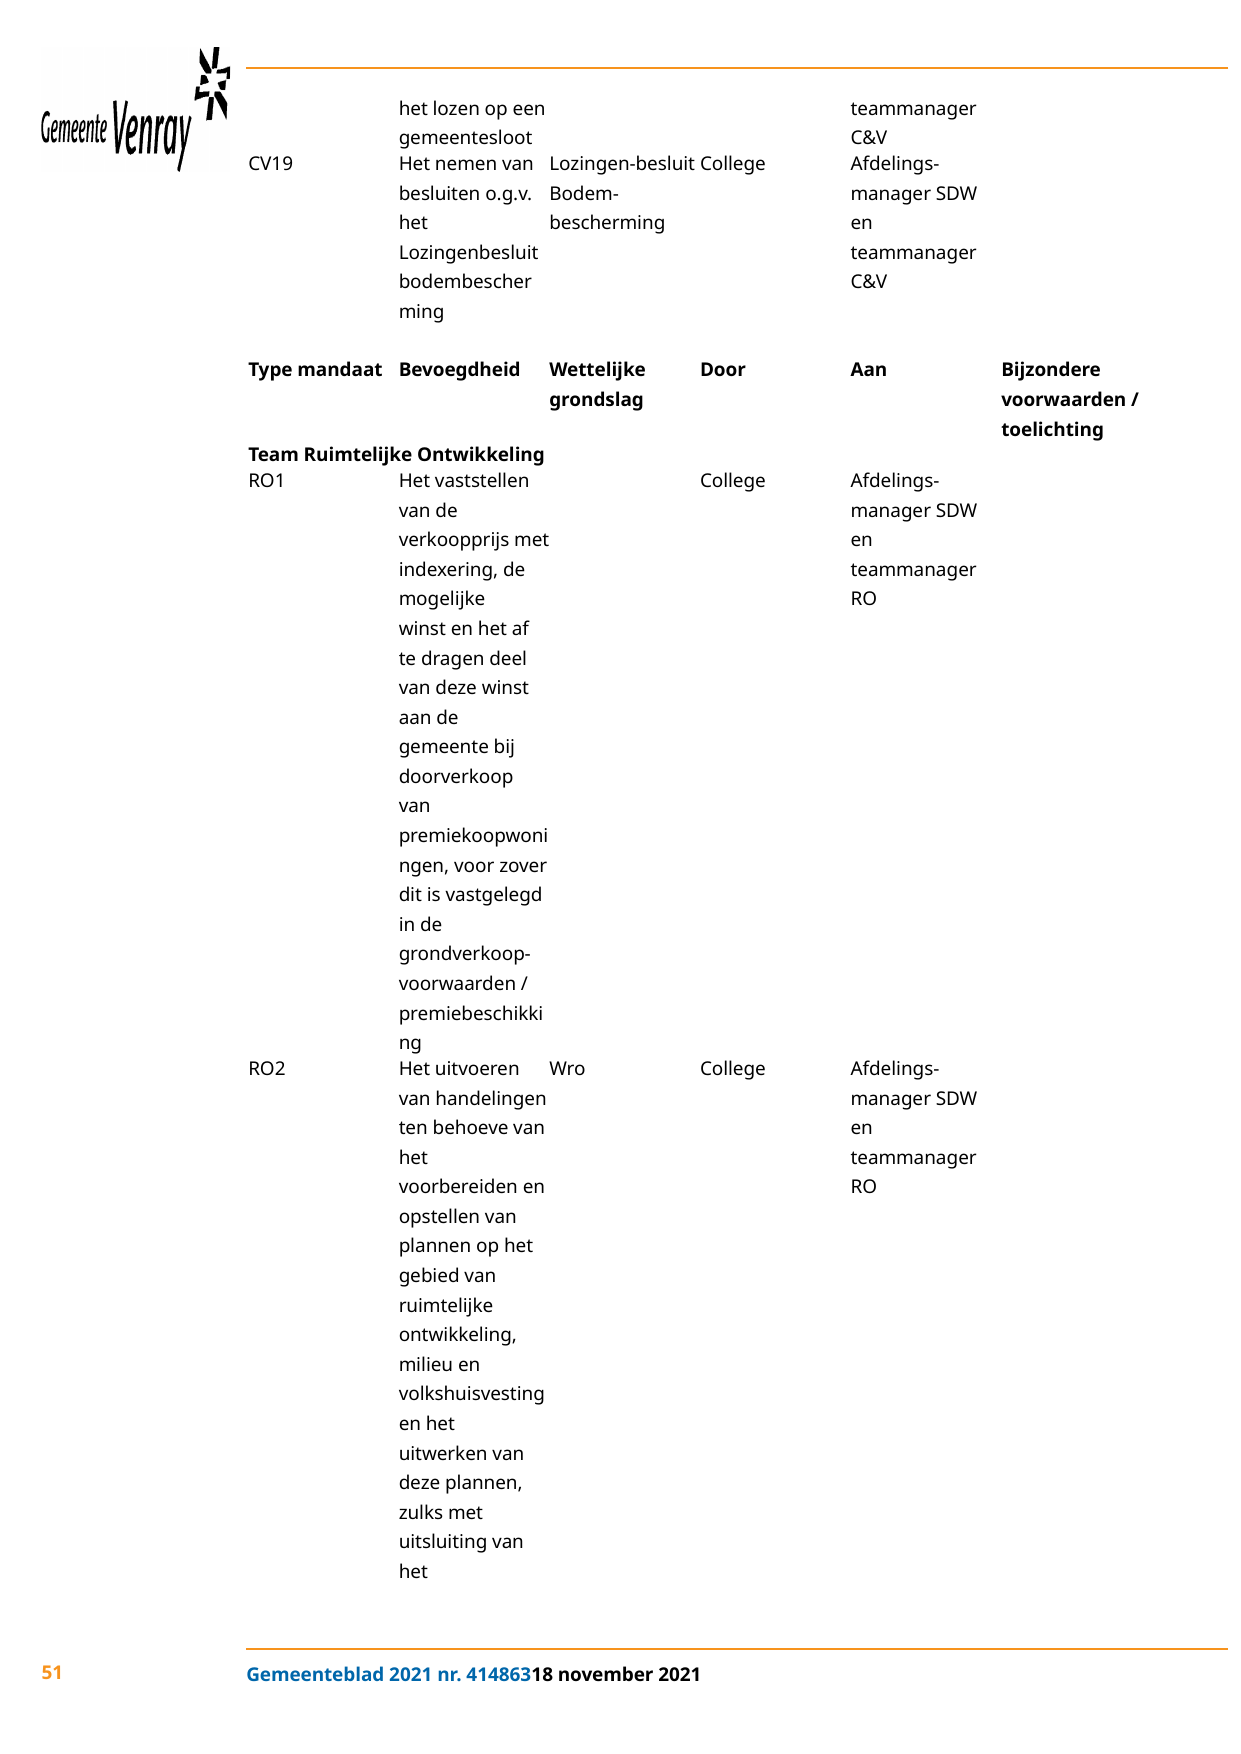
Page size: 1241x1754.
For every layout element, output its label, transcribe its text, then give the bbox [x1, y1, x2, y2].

table_cell [1001, 95, 1152, 150]
table_cell Afdelings-manager SDW en teammanager C&V [850, 150, 1001, 324]
table_cell College [700, 1055, 850, 1584]
table_header Bevoegdheid [399, 357, 549, 442]
table_header Bijzondere voorwaarden / toelichting [1001, 357, 1152, 442]
table_cell RO2 [248, 1055, 398, 1584]
table_cell Het uitvoeren van handelingen ten behoeve van het voorbereiden en opstellen van plannen op het gebied van ruimtelijke ontwikkeling, milieu en volkshuisvesting en het uitwerken van deze plannen, zulks met uitsluiting van het [399, 1055, 549, 1584]
table_cell College [700, 150, 850, 324]
table_cell Lozingen-besluit Bodem-bescherming [549, 150, 700, 324]
table_header Wettelijke grondslag [549, 357, 700, 442]
table_cell CV19 [248, 150, 398, 324]
table_cell [1001, 1055, 1152, 1584]
table_cell Het nemen van besluiten o.g.v. het Lozingenbesluit bodembescherming [399, 150, 549, 324]
table_cell teammanager C&V [850, 95, 1001, 150]
table_cell RO1 [248, 467, 398, 1055]
table_cell Het vaststellen van de verkoopprijs met indexering, de mogelijke winst en het af te dragen deel van deze winst aan de gemeente bij doorverkoop van premiekoopwoningen, voor zover dit is vastgelegd in de grondverkoop-voorwaarden / premiebeschikking [399, 467, 549, 1055]
table_cell [248, 95, 398, 150]
table_header Door [700, 357, 850, 442]
table_cell Afdelings-manager SDW en teammanager RO [850, 467, 1001, 1055]
table_cell [1001, 467, 1152, 1055]
table_cell [1001, 150, 1152, 324]
table_cell [700, 95, 850, 150]
picture [41, 47, 231, 172]
table_cell het lozen op een gemeentesloot [399, 95, 549, 150]
table_cell [549, 467, 700, 1055]
table_header Type mandaat [248, 357, 398, 442]
table_cell [549, 95, 700, 150]
table_cell Wro [549, 1055, 700, 1584]
table_cell Afdelings-manager SDW en teammanager RO [850, 1055, 1001, 1584]
table_header Aan [850, 357, 1001, 442]
table_cell Team Ruimtelijke Ontwikkeling [248, 442, 1152, 467]
table_cell College [700, 467, 850, 1055]
